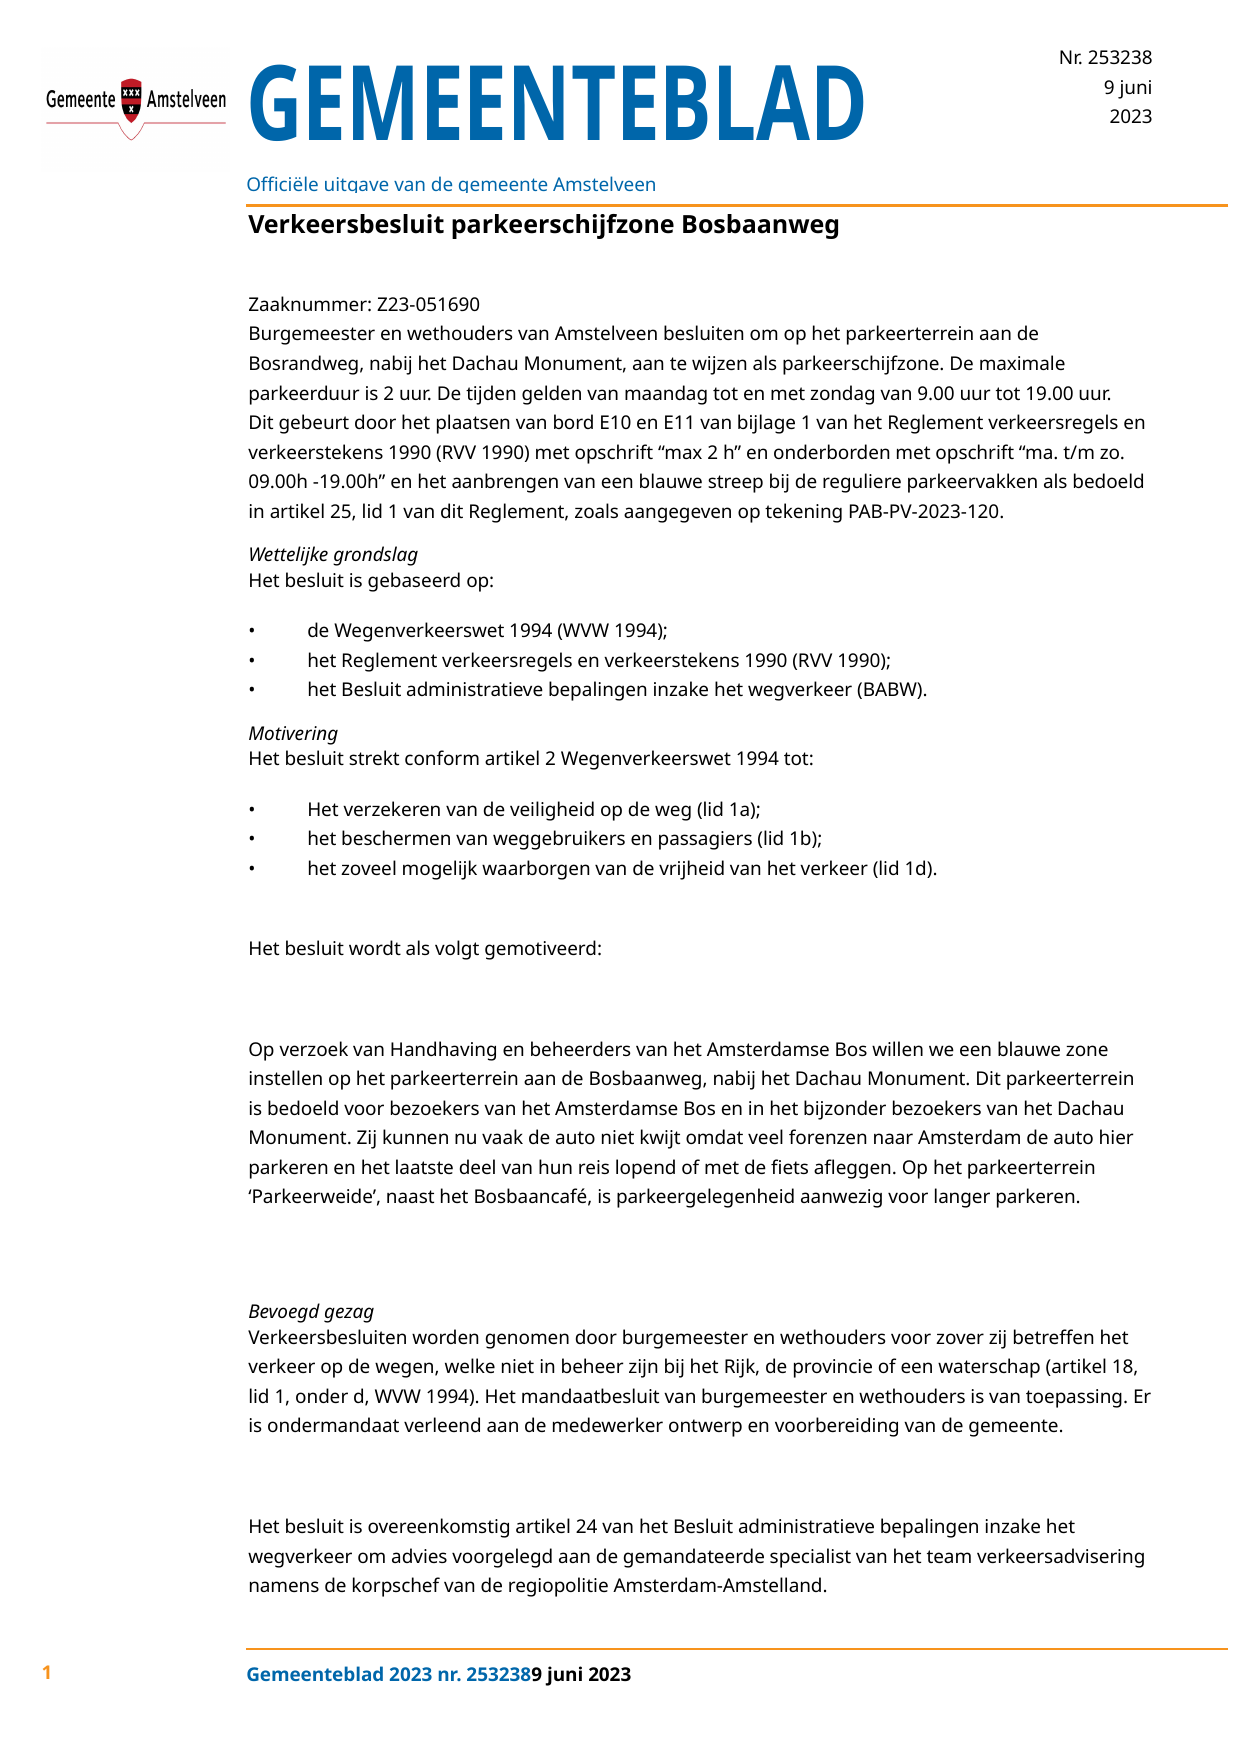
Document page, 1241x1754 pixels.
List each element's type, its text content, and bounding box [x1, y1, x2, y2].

list het beschermen van weggebruikers en passagiers (lid 1b); [248, 825, 1152, 851]
text Verkeersbesluit parkeerschijfzone Bosbaanweg [248, 207, 1152, 241]
text Het besluit is gebaseerd op: [248, 567, 1152, 593]
list de Wegenverkeerswet 1994 (WVW 1994); [248, 617, 1152, 643]
text Verkeersbesluiten worden genomen door burgemeester en wethouders voor zover zij betreffen het verkeer op de wegen, welke niet in beheer zijn bij het Rijk, de provincie of een waterschap (artikel 18, lid 1, onder d, WVW 1994). Het mandaatbesluit van burgemeester en wethouders is van toepassing. Er is ondermandaat verleend aan de medewerker ontwerp en voorbereiding van de gemeente. [248, 1324, 1152, 1438]
text Burgemeester en wethouders van Amstelveen besluiten om op het parkeerterrein aan de Bosrandweg, nabij het Dachau Monument, aan te wijzen als parkeerschijfzone. De maximale parkeerduur is 2 uur. De tijden gelden van maandag tot en met zondag van 9.00 uur tot 19.00 uur. [248, 321, 1152, 406]
picture [41, 47, 231, 172]
text Wettelijke grondslag [248, 541, 1152, 567]
list het Besluit administratieve bepalingen inzake het wegverkeer (BABW). [248, 677, 1152, 702]
text Het besluit strekt conform artikel 2 Wegenverkeerswet 1994 tot: [248, 745, 1152, 771]
text Zaaknummer: Z23-051690 [248, 291, 1152, 317]
list Het verzekeren van de veiligheid op de weg (lid 1a); [248, 796, 1152, 822]
text Het besluit is overeenkomstig artikel 24 van het Besluit administratieve bepalingen inzake het wegverkeer om advies voorgelegd aan de gemandateerde specialist van het team verkeersadvisering namens de korpschef van de regiopolitie Amsterdam-Amstelland. [248, 1513, 1152, 1598]
text Bevoegd gezag [248, 1298, 1152, 1324]
text Het besluit wordt als volgt gemotiveerd: [248, 935, 1152, 961]
list het zoveel mogelijk waarborgen van de vrijheid van het verkeer (lid 1d). [248, 855, 1152, 881]
text Op verzoek van Handhaving en beheerders van het Amsterdamse Bos willen we een blauwe zone instellen op het parkeerterrein aan de Bosbaanweg, nabij het Dachau Monument. Dit parkeerterrein is bedoeld voor bezoekers van het Amsterdamse Bos en in het bijzonder bezoekers van het Dachau Monument. Zij kunnen nu vaak de auto niet kwijt omdat veel forenzen naar Amsterdam de auto hier parkeren en het laatste deel van hun reis lopend of met de fiets afleggen. Op het parkeerterrein ‘Parkeerweide’, naast het Bosbaancafé, is parkeergelegenheid aanwezig voor langer parkeren. [248, 1036, 1152, 1209]
list het Reglement verkeersregels en verkeerstekens 1990 (RVV 1990); [248, 647, 1152, 673]
text Motivering [248, 720, 1152, 745]
text Dit gebeurt door het plaatsen van bord E10 en E11 van bijlage 1 van het Reglement verkeersregels en verkeerstekens 1990 (RVV 1990) met opschrift “max 2 h” en onderborden met opschrift “ma. t/m zo. 09.00h -19.00h” en het aanbrengen van een blauwe streep bij de reguliere parkeervakken als bedoeld in artikel 25, lid 1 van dit Reglement, zoals aangegeven op tekening PAB-PV-2023-120. [248, 409, 1152, 524]
